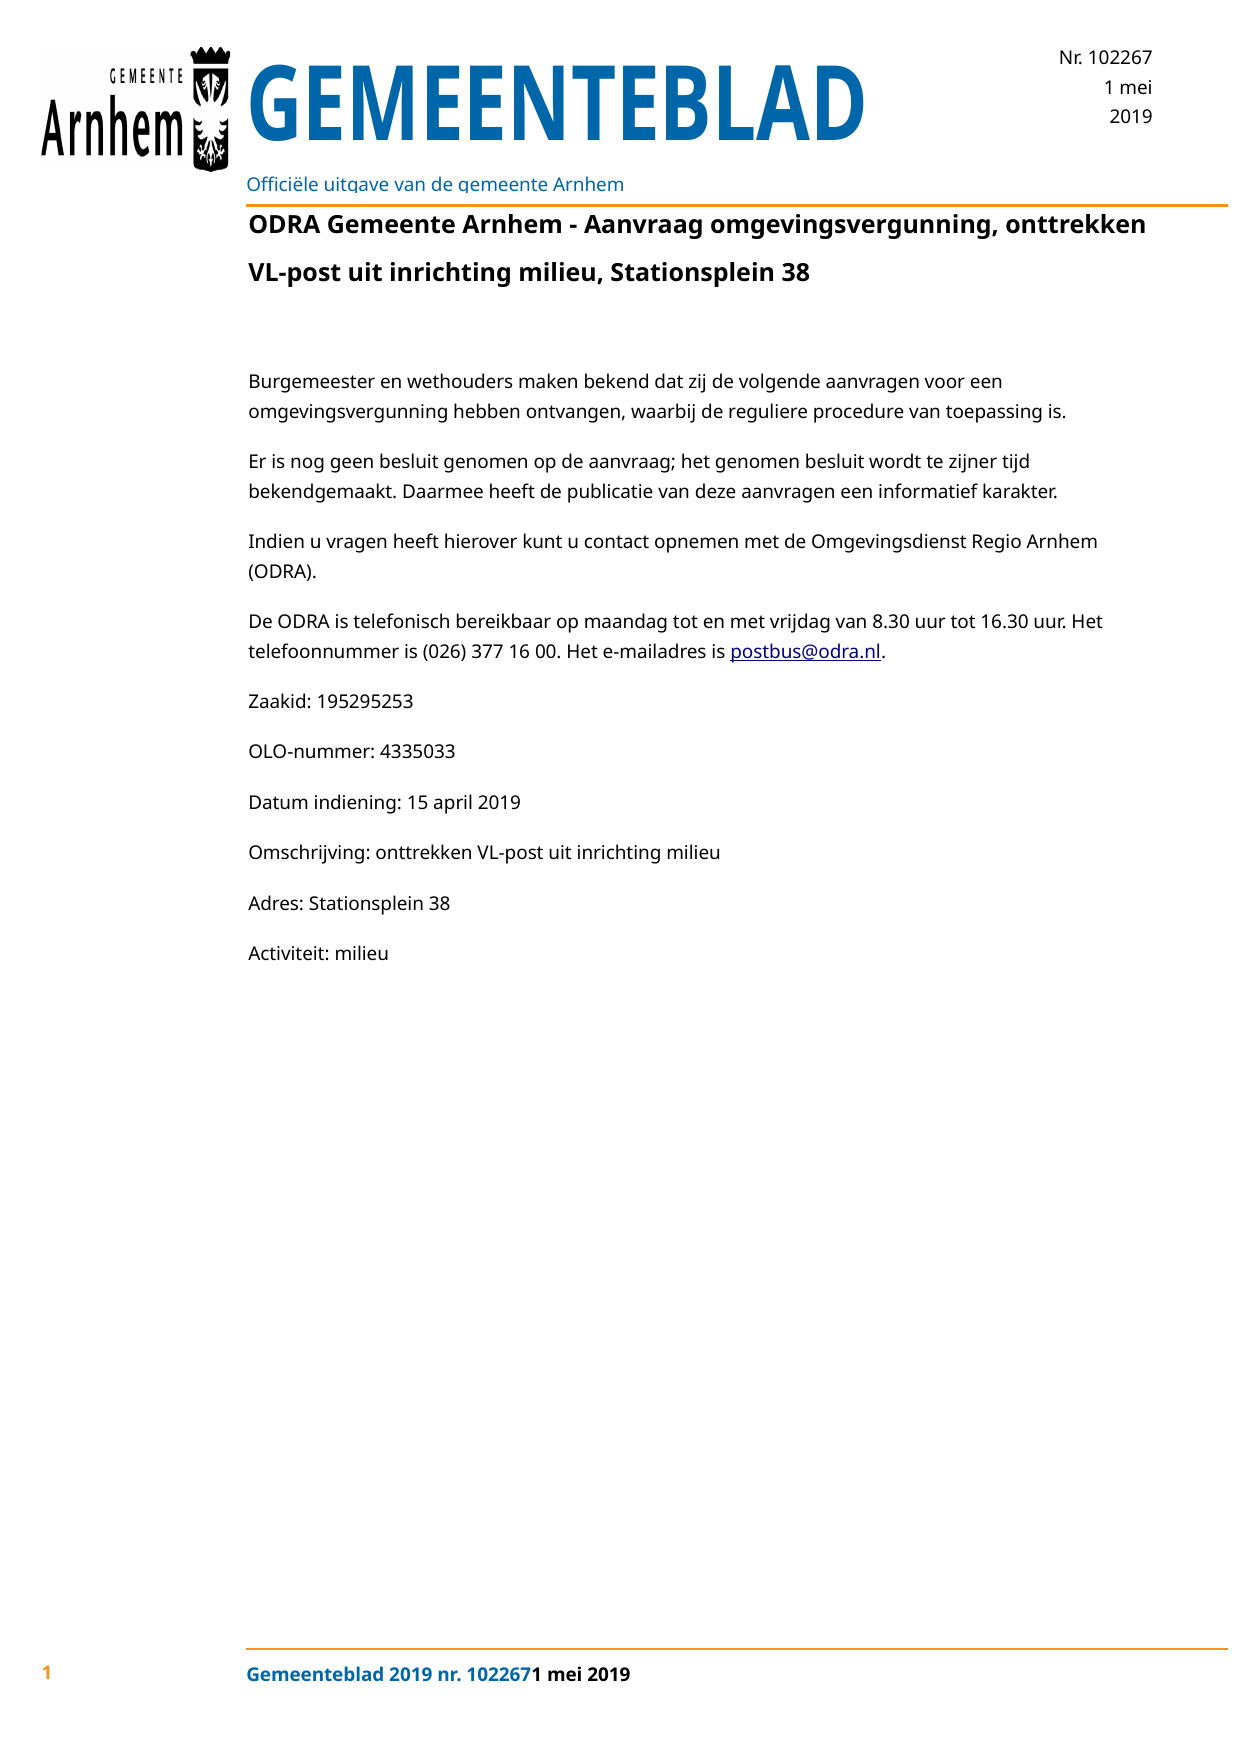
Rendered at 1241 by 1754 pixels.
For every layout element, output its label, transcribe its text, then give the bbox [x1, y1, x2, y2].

text Activiteit: milieu [248, 940, 1152, 966]
text Datum indiening: 15 april 2019 [248, 789, 1152, 815]
text ODRA Gemeente Arnhem - Aanvraag omgevingsvergunning, onttrekken VL-post uit inrichting milieu, Stationsplein 38 [248, 207, 1152, 288]
text Er is nog geen besluit genomen op de aanvraag; het genomen besluit wordt te zijner tijd bekendgemaakt. Daarmee heeft de publicatie van deze aanvragen een informatief karakter. [248, 448, 1152, 504]
picture [41, 47, 231, 172]
text De ODRA is telefonisch bereikbaar op maandag tot en met vrijdag van 8.30 uur tot 16.30 uur. Het telefoonnummer is (026) 377 16 00. Het e-mailadres is postbus@odra.nl. [248, 608, 1152, 664]
text OLO-nummer: 4335033 [248, 739, 1152, 764]
text Zaakid: 195295253 [248, 688, 1152, 714]
text Adres: Stationsplein 38 [248, 890, 1152, 916]
text Omschrijving: onttrekken VL-post uit inrichting milieu [248, 839, 1152, 865]
text Indien u vragen heeft hierover kunt u contact opnemen met de Omgevingsdienst Regio Arnhem (ODRA). [248, 528, 1152, 584]
text Burgemeester en wethouders maken bekend dat zij de volgende aanvragen voor een omgevingsvergunning hebben ontvangen, waarbij de reguliere procedure van toepassing is. [248, 368, 1152, 424]
